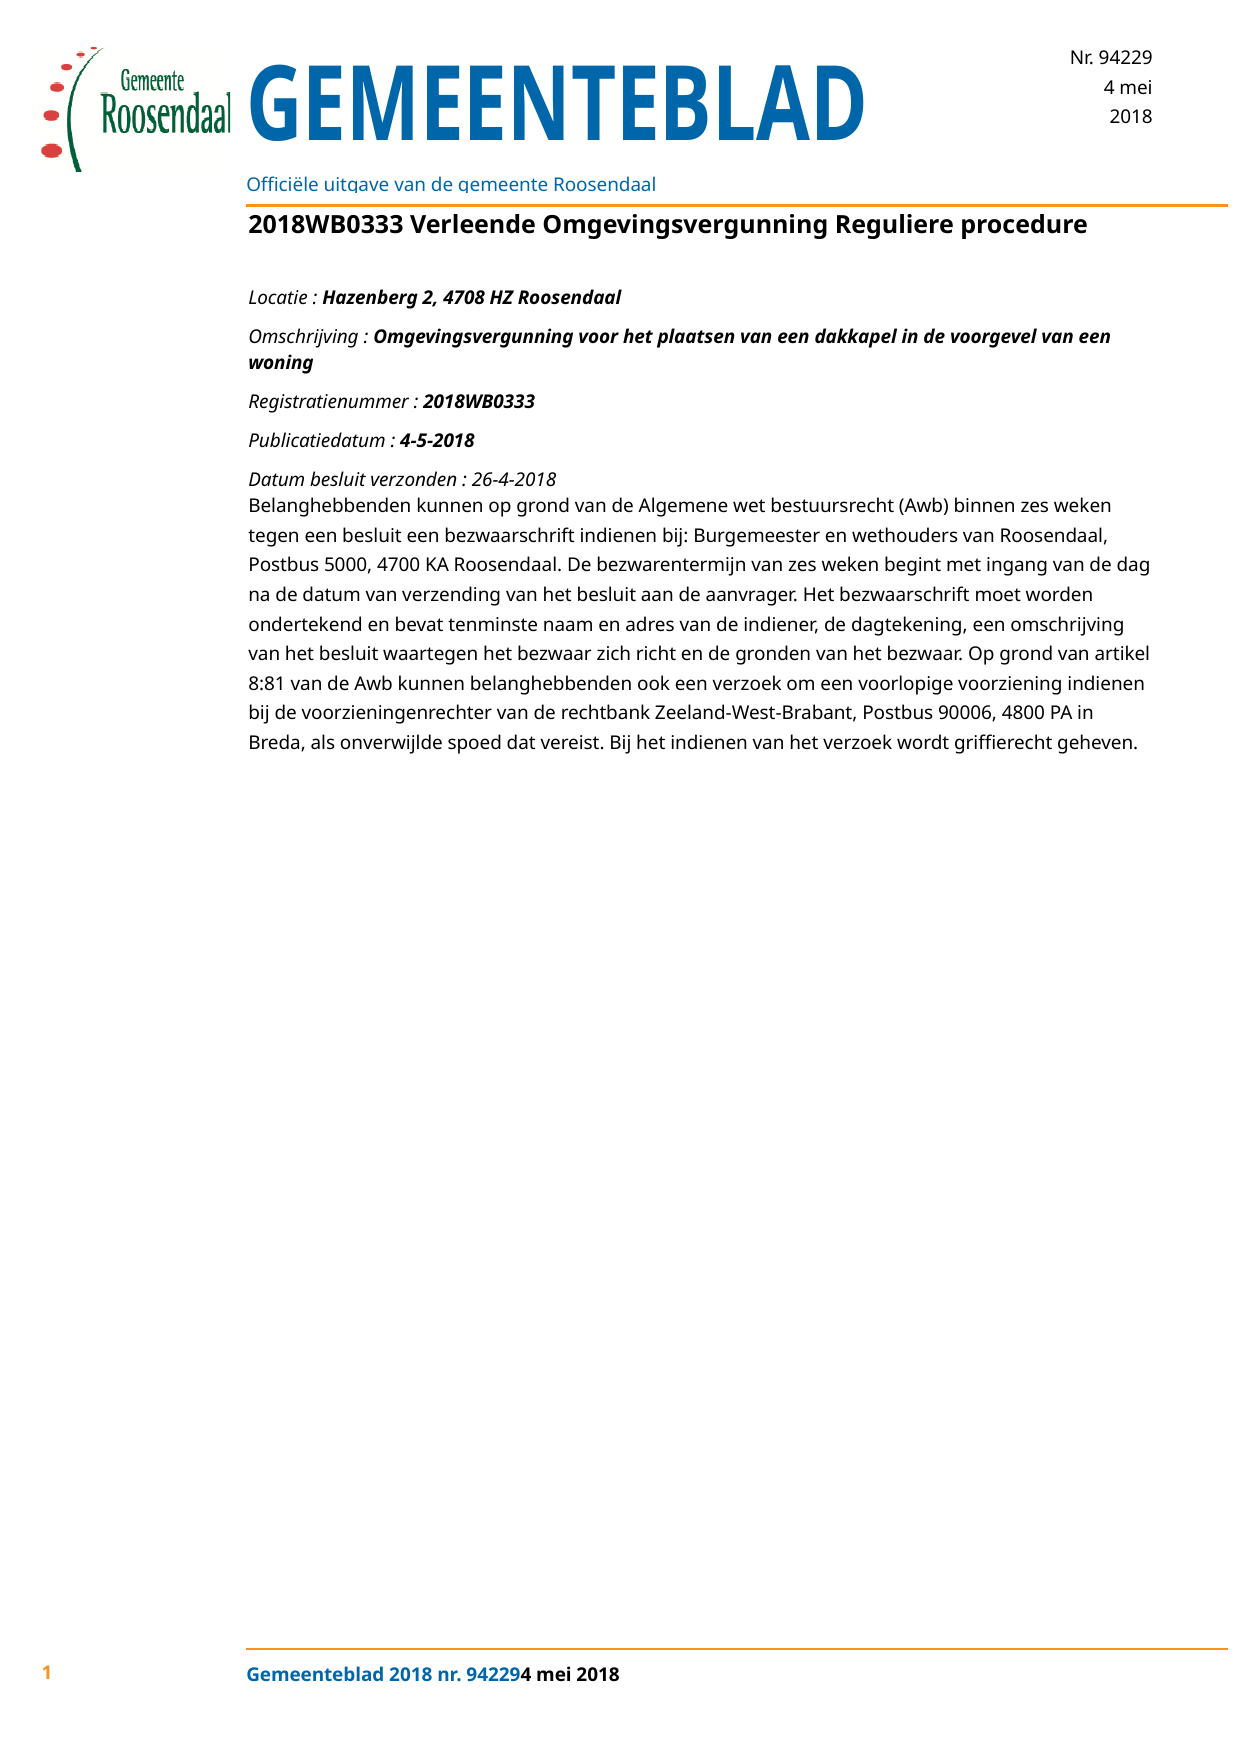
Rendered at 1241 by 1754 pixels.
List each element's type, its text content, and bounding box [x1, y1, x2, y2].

text Belanghebbenden kunnen op grond van de Algemene wet bestuursrecht (Awb) binnen zes weken tegen een besluit een bezwaarschrift indienen bij: Burgemeester en wethouders van Roosendaal, Postbus 5000, 4700 KA Roosendaal. De bezwarentermijn van zes weken begint met ingang van de dag na de datum van verzending van het besluit aan de aanvrager. Het bezwaarschrift moet worden ondertekend en bevat tenminste naam en adres van de indiener, de dagtekening, een omschrijving van het besluit waartegen het bezwaar zich richt en de gronden van het bezwaar. Op grond van artikel 8:81 van de Awb kunnen belanghebbenden ook een verzoek om een voorlopige voorziening indienen bij de voorzieningenrechter van de rechtbank Zeeland-West-Brabant, Postbus 90006, 4800 PA in Breda, als onverwijlde spoed dat vereist. Bij het indienen van het verzoek wordt griffierecht geheven. [248, 492, 1152, 755]
text Omschrijving : Omgevingsvergunning voor het plaatsen van een dakkapel in de voorgevel van een woning [248, 323, 1152, 374]
text Registratienummer : 2018WB0333 [248, 388, 1152, 414]
text Locatie : Hazenberg 2, 4708 HZ Roosendaal [248, 284, 1152, 309]
picture [41, 47, 231, 172]
text 2018WB0333 Verleende Omgevingsvergunning Reguliere procedure [248, 207, 1152, 241]
text Publicatiedatum : 4-5-2018 [248, 427, 1152, 453]
text Datum besluit verzonden : 26-4-2018 [248, 467, 1152, 492]
